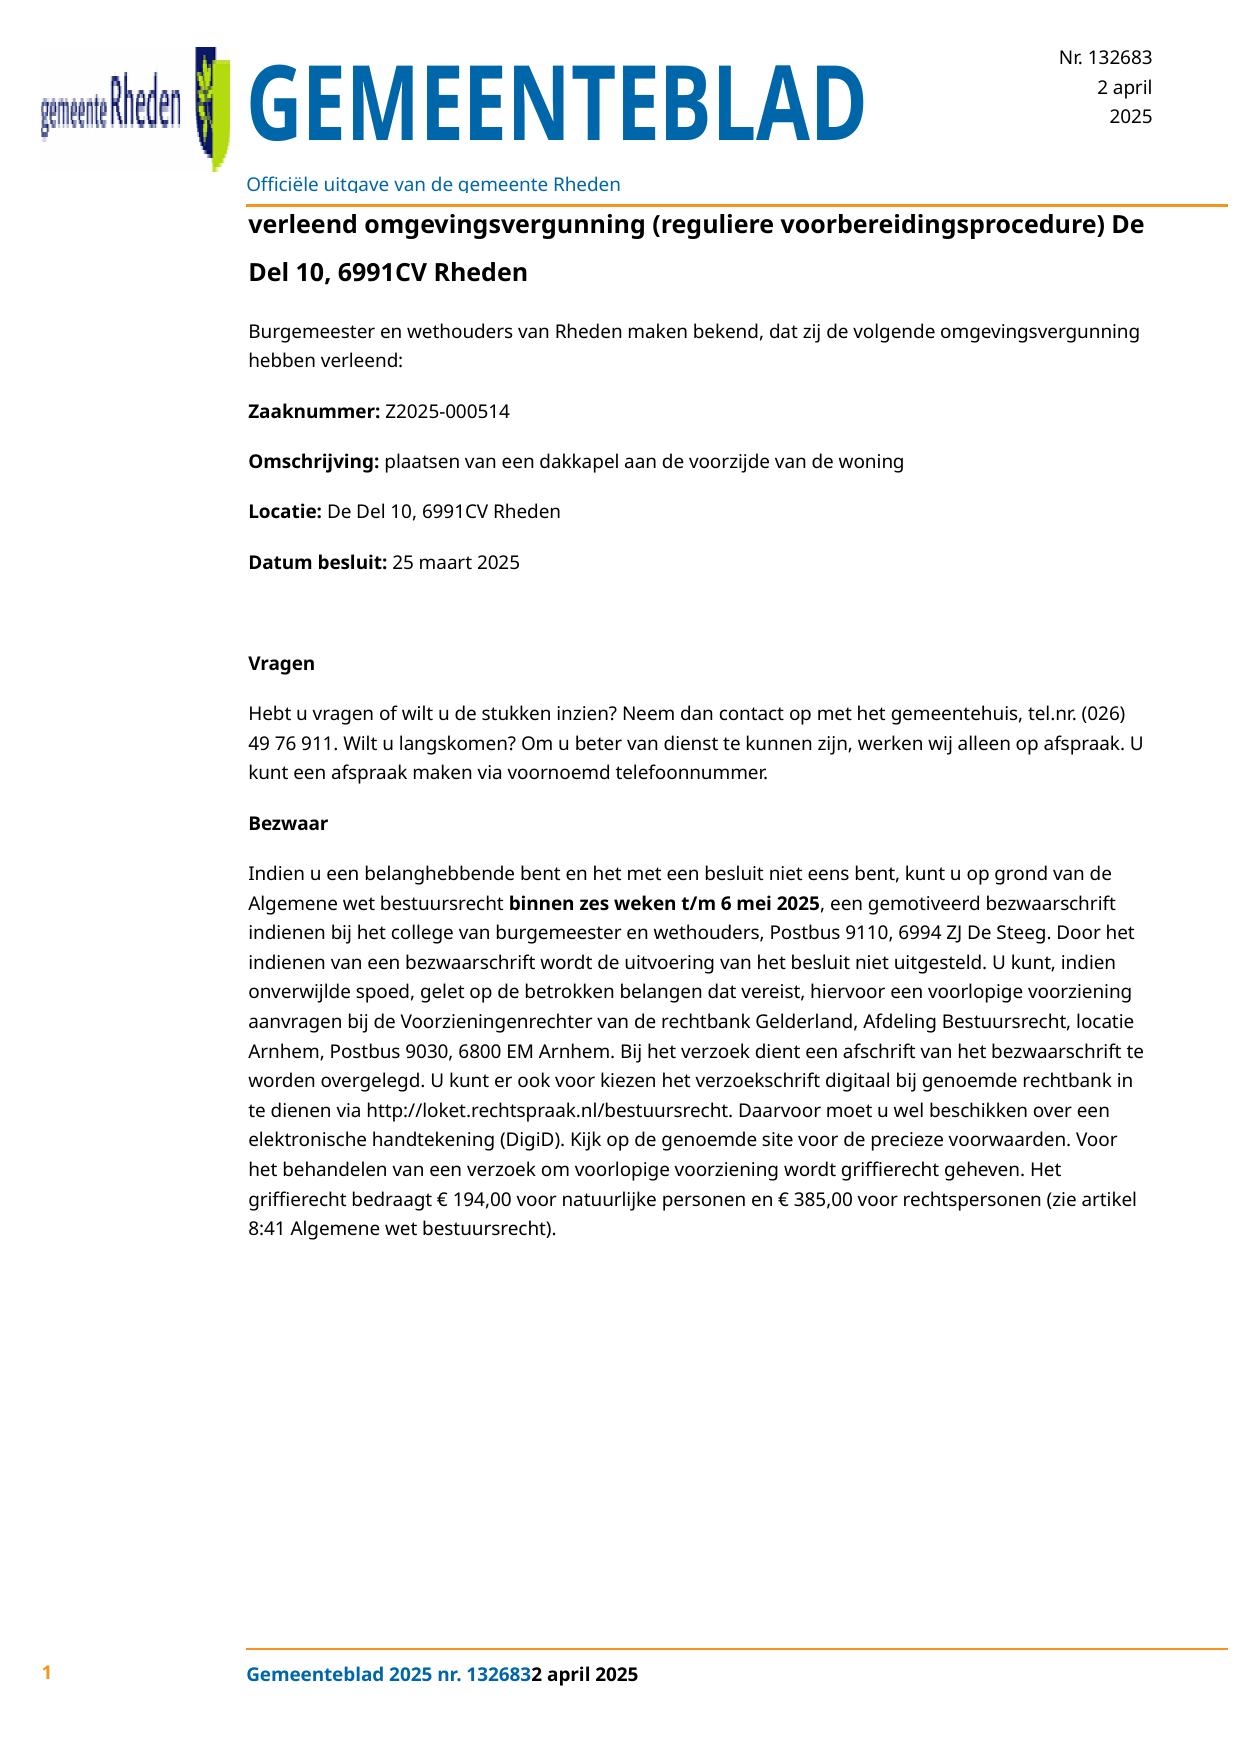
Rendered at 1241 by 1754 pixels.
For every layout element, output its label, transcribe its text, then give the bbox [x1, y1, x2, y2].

text Vragen [248, 650, 1152, 676]
text Indien u een belanghebbende bent en het met een besluit niet eens bent, kunt u op grond van de Algemene wet bestuursrecht binnen zes weken t/m 6 mei 2025, een gemotiveerd bezwaarschrift indienen bij het college van burgemeester en wethouders, Postbus 9110, 6994 ZJ De Steeg. Door het indienen van een bezwaarschrift wordt de uitvoering van het besluit niet uitgesteld. U kunt, indien onverwijlde spoed, gelet op de betrokken belangen dat vereist, hiervoor een voorlopige voorziening aanvragen bij de Voorzieningenrechter van de rechtbank Gelderland, Afdeling Bestuursrecht, locatie Arnhem, Postbus 9030, 6800 EM Arnhem. Bij het verzoek dient een afschrift van het bezwaarschrift te worden overgelegd. U kunt er ook voor kiezen het verzoekschrift digitaal bij genoemde rechtbank in te dienen via http://loket.rechtspraak.nl/bestuursrecht. Daarvoor moet u wel beschikken over een elektronische handtekening (DigiD). Kijk op de genoemde site voor de precieze voorwaarden. Voor het behandelen van een verzoek om voorlopige voorziening wordt griffierecht geheven. Het griffierecht bedraagt € 194,00 voor natuurlijke personen en € 385,00 voor rechtspersonen (zie artikel 8:41 Algemene wet bestuursrecht). [248, 860, 1152, 1241]
text Hebt u vragen of wilt u de stukken inzien? Neem dan contact op met het gemeentehuis, tel.nr. (026) 49 76 911. Wilt u langskomen? Om u beter van dienst te kunnen zijn, werken wij alleen op afspraak. U kunt een afspraak maken via voornoemd telefoonnummer. [248, 700, 1152, 785]
text Omschrijving: plaatsen van een dakkapel aan de voorzijde van de woning [248, 448, 1152, 474]
text Locatie: De Del 10, 6991CV Rheden [248, 499, 1152, 524]
text Burgemeester en wethouders van Rheden maken bekend, dat zij de volgende omgevingsvergunning hebben verleend: [248, 318, 1152, 373]
text Bezwaar [248, 810, 1152, 836]
text Zaaknummer: Z2025-000514 [248, 398, 1152, 424]
text verleend omgevingsvergunning (reguliere voorbereidingsprocedure) De Del 10, 6991CV Rheden [248, 207, 1152, 288]
text Datum besluit: 25 maart 2025 [248, 549, 1152, 575]
picture [41, 47, 231, 172]
